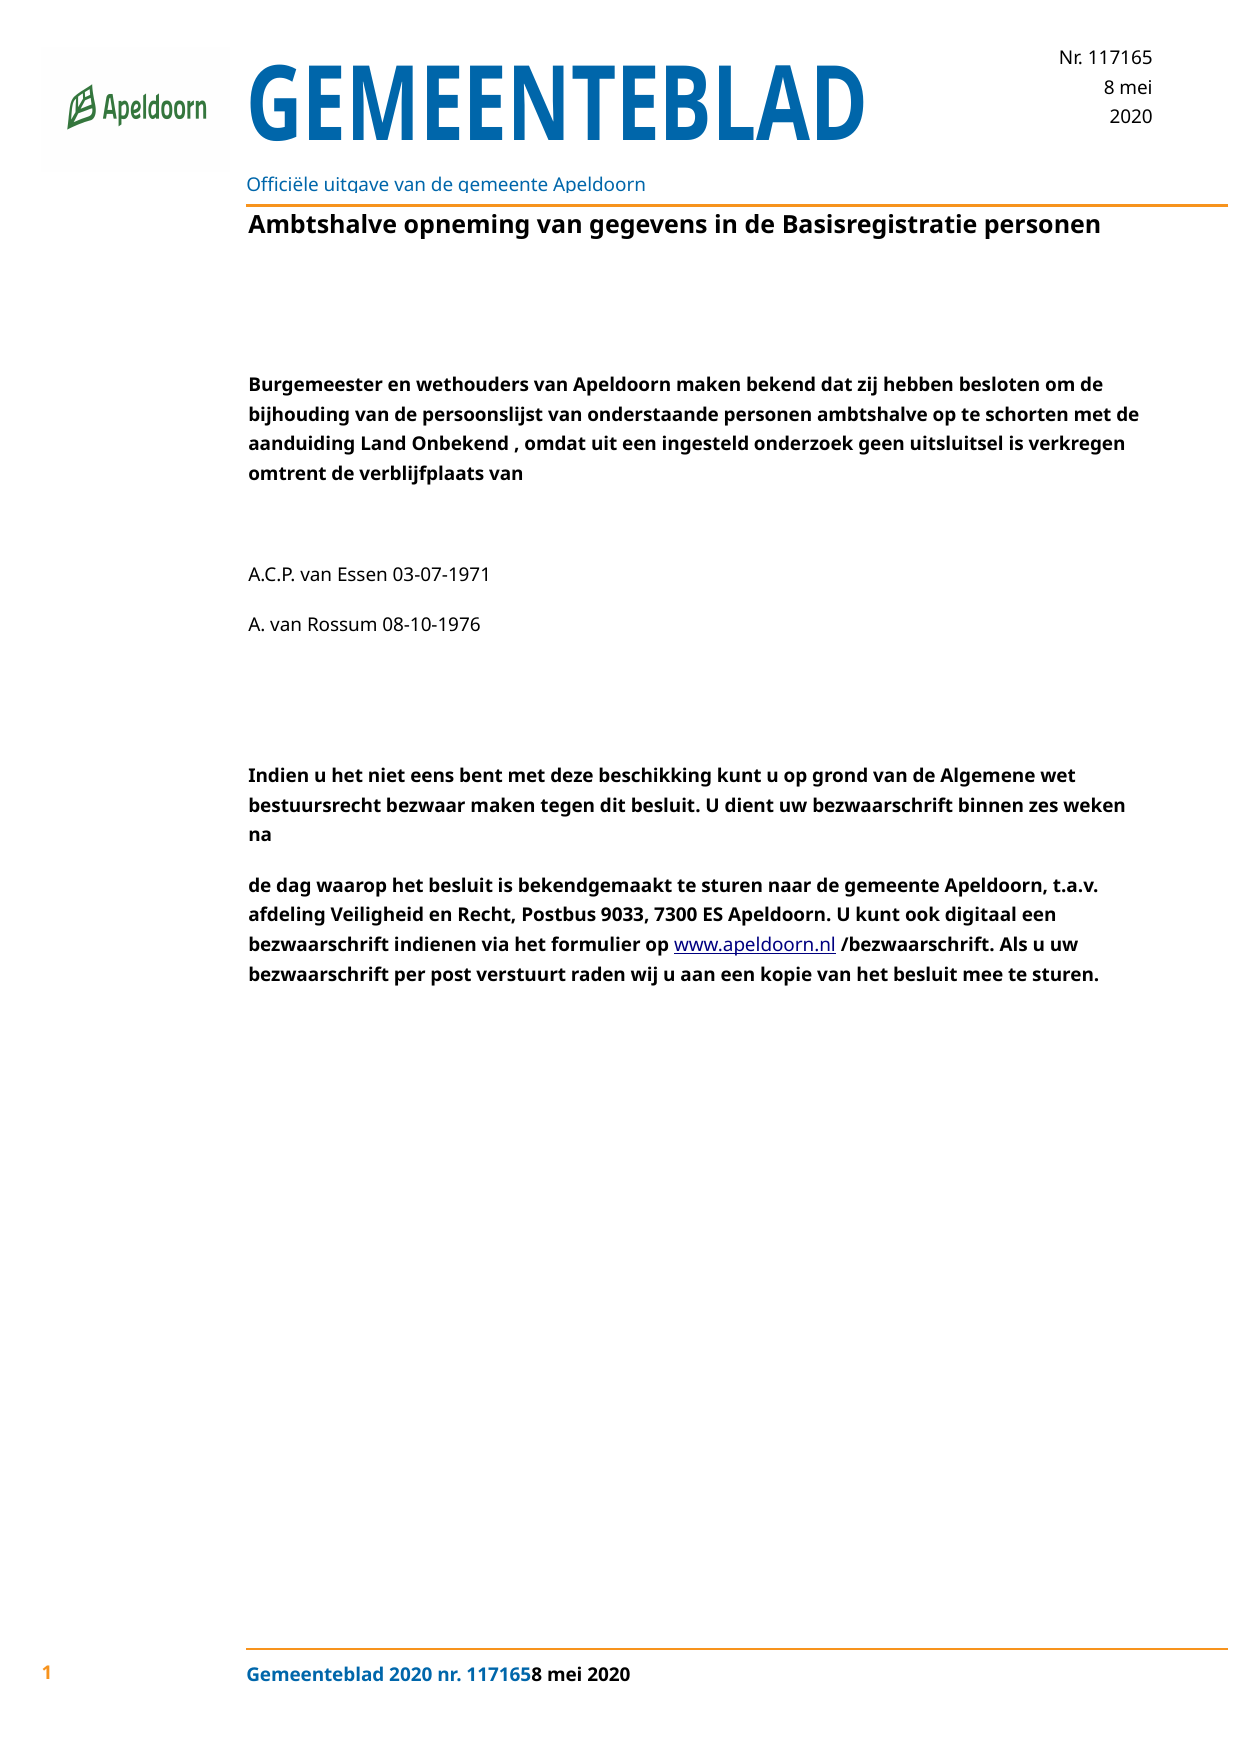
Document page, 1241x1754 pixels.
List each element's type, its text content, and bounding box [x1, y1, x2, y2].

picture [41, 47, 231, 172]
text de dag waarop het besluit is bekendgemaakt te sturen naar de gemeente Apeldoorn, t.a.v. afdeling Veiligheid en Recht, Postbus 9033, 7300 ES Apeldoorn. U kunt ook digitaal een bezwaarschrift indienen via het formulier op www.apeldoorn.nl /bezwaarschrift. Als u uw bezwaarschrift per post verstuurt raden wij u aan een kopie van het besluit mee te sturen. [248, 872, 1152, 986]
text Indien u het niet eens bent met deze beschikking kunt u op grond van de Algemene wet bestuursrecht bezwaar maken tegen dit besluit. U dient uw bezwaarschrift binnen zes weken na [248, 762, 1152, 847]
text Burgemeester en wethouders van Apeldoorn maken bekend dat zij hebben besloten om de bijhouding van de persoonslijst van onderstaande personen ambtshalve op te schorten met de aanduiding Land Onbekend , omdat uit een ingesteld onderzoek geen uitsluitsel is verkregen omtrent de verblijfplaats van [248, 371, 1152, 486]
text Ambtshalve opneming van gegevens in de Basisregistratie personen [248, 207, 1152, 241]
text A. van Rossum 08-10-1976 [248, 611, 1152, 637]
text A.C.P. van Essen 03-07-1971 [248, 561, 1152, 586]
